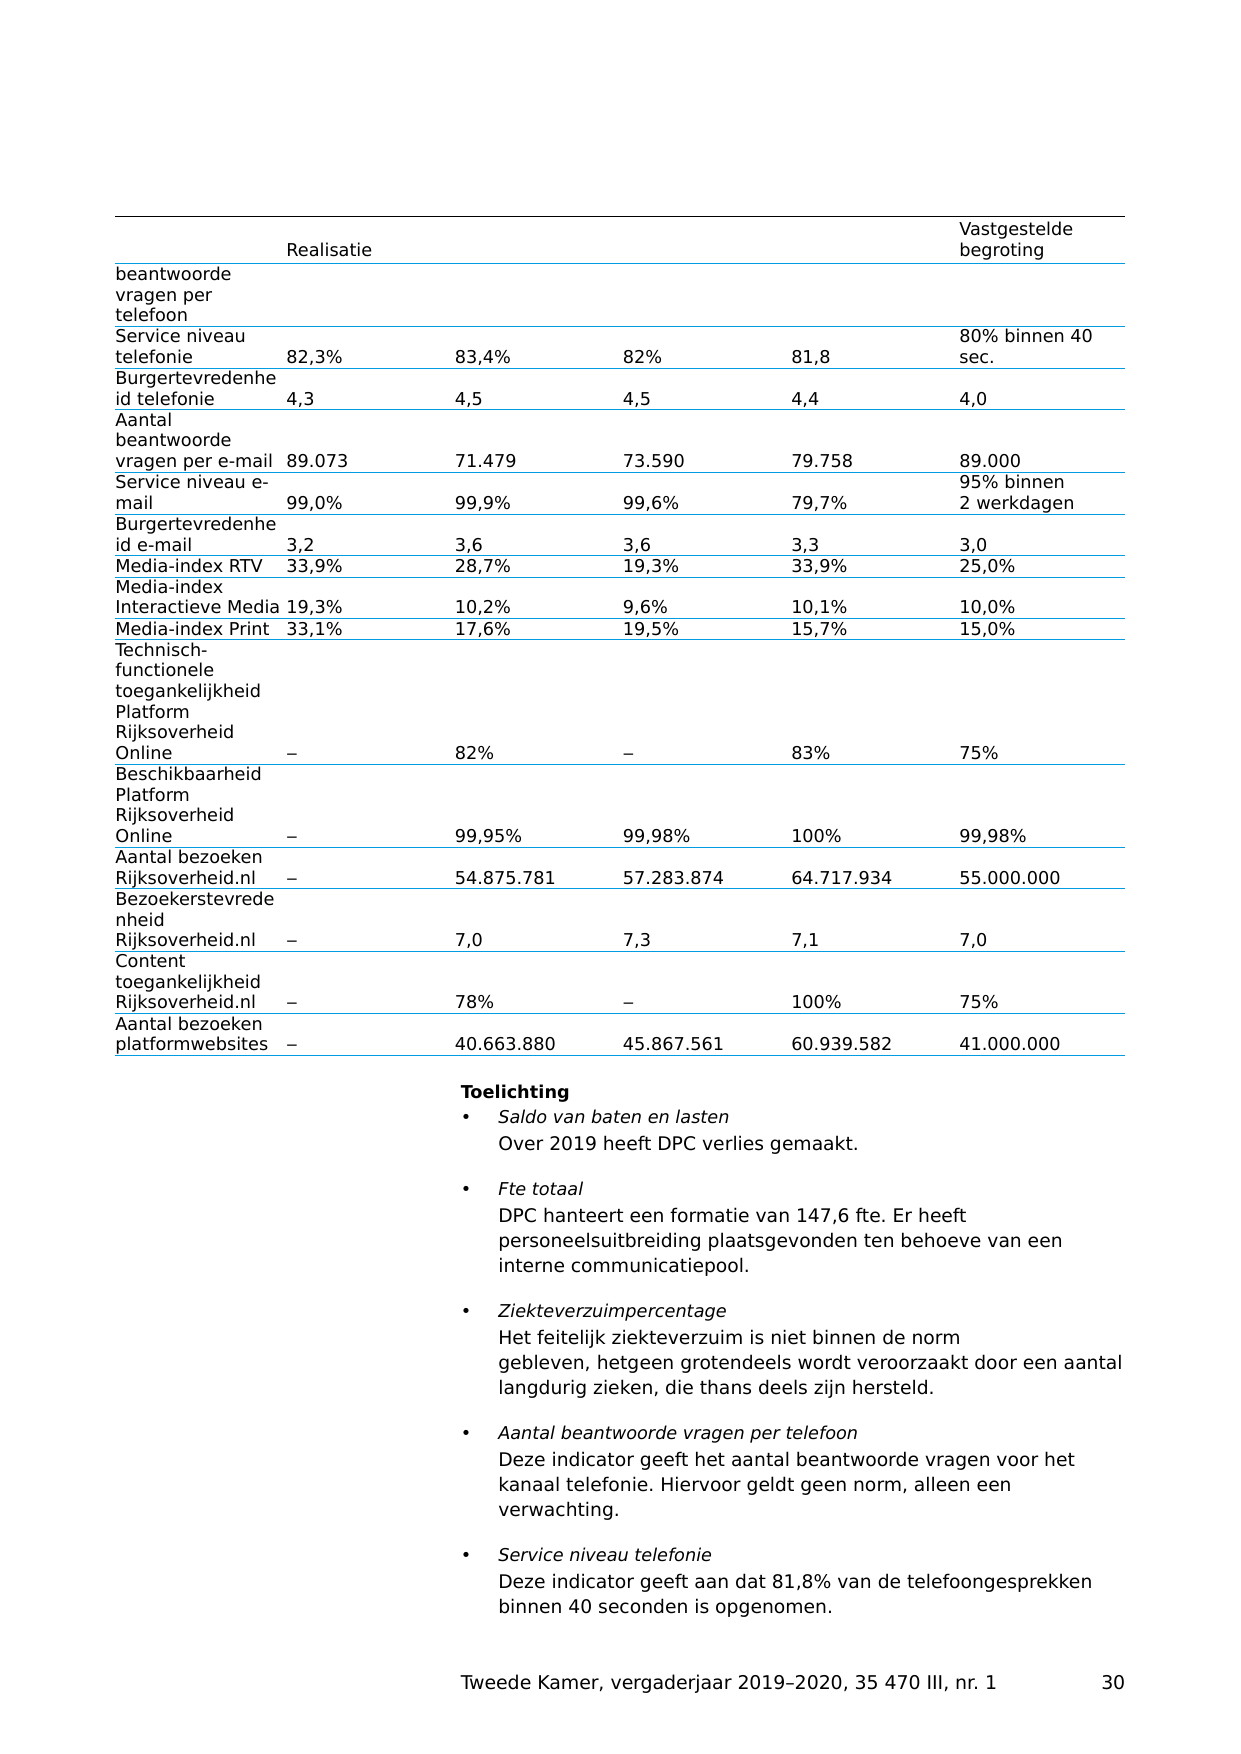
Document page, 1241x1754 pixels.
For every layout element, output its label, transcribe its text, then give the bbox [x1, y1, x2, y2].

table_cell 100% [788, 952, 956, 1013]
table_cell 89.073 [283, 410, 452, 472]
table_cell [115, 217, 283, 263]
table_cell 81,8 [788, 327, 956, 367]
table_cell ‒ [620, 952, 788, 1013]
table_cell Media-index Interactieve Media [115, 578, 283, 618]
table_cell Realisatie [283, 217, 452, 263]
table_cell 33,9% [283, 556, 452, 576]
table_cell 80% binnen 40 sec. [956, 327, 1125, 367]
table_cell 4,5 [452, 369, 620, 409]
list Service niveau telefonie [461, 1543, 1125, 1566]
table_cell 64.717.934 [788, 848, 956, 888]
table_cell 4,4 [788, 369, 956, 409]
table_cell 83% [788, 640, 956, 763]
table_cell 7,0 [452, 889, 620, 951]
table_cell 40.663.880 [452, 1014, 620, 1055]
table_cell 75% [956, 952, 1125, 1013]
list Over 2019 heeft DPC verlies gemaakt. [461, 1130, 1125, 1155]
table_cell 45.867.561 [620, 1014, 788, 1055]
text Toelichting [461, 1080, 1125, 1103]
table_cell 17,6% [452, 619, 620, 639]
table_cell 60.939.582 [788, 1014, 956, 1055]
list Saldo van baten en lasten [461, 1105, 1125, 1128]
table_cell Service niveau telefonie [115, 327, 283, 367]
table_cell 79,7% [788, 473, 956, 513]
list Ziekteverzuimpercentage [461, 1299, 1125, 1322]
table_cell Media-index Print [115, 619, 283, 639]
table_cell [788, 264, 956, 326]
table_cell Aantal bezoeken Rijksoverheid.nl [115, 848, 283, 888]
table_cell Media-index RTV [115, 556, 283, 576]
list Fte totaal [461, 1177, 1125, 1200]
table_cell 95% binnen 2 werkdagen [956, 473, 1125, 513]
table_cell Bezoekerstevredenheid Rijksoverheid.nl [115, 889, 283, 951]
table_cell 9,6% [620, 578, 788, 618]
table_header Tabel 17 Overzicht doelmatigheidsindicatoren per 31 december 2019 [115, 191, 1125, 216]
table_cell 3,0 [956, 515, 1125, 555]
table_cell beantwoorde vragen per telefoon [115, 264, 283, 326]
table_cell 99,6% [620, 473, 788, 513]
table_cell ‒ [283, 848, 452, 888]
table_cell 78% [452, 952, 620, 1013]
table_cell 7,1 [788, 889, 956, 951]
table_cell 82,3% [283, 327, 452, 367]
table_cell Burgertevredenheid e-mail [115, 515, 283, 555]
table_cell 7,3 [620, 889, 788, 951]
table_cell ‒ [283, 952, 452, 1013]
table_cell 99,98% [620, 765, 788, 847]
table_cell 19,3% [620, 556, 788, 576]
table_cell 3,6 [452, 515, 620, 555]
table_cell 33,1% [283, 619, 452, 639]
table_cell 10,2% [452, 578, 620, 618]
table_cell 3,3 [788, 515, 956, 555]
table_cell 99,0% [283, 473, 452, 513]
table_cell [956, 264, 1125, 326]
table_cell 73.590 [620, 410, 788, 472]
list Het feitelijk ziekteverzuim is niet binnen de norm gebleven, hetgeen grotendeels wordt veroorzaakt door een aantal langdurig zieken, die thans deels zijn hersteld. [461, 1324, 1125, 1399]
table_cell 4,5 [620, 369, 788, 409]
table_cell 10,0% [956, 578, 1125, 618]
table_cell 82% [620, 327, 788, 367]
table_cell [788, 217, 956, 263]
table_cell Vastgestelde begroting [956, 217, 1125, 263]
table_cell 19,3% [283, 578, 452, 618]
list Deze indicator geeft aan dat 81,8% van de telefoongesprekken binnen 40 seconden is opgenomen. [461, 1568, 1125, 1618]
table_cell 25,0% [956, 556, 1125, 576]
table_cell 79.758 [788, 410, 956, 472]
table_cell 15,7% [788, 619, 956, 639]
table_cell [620, 264, 788, 326]
list DPC hanteert een formatie van 147,6 fte. Er heeft personeelsuitbreiding plaatsgevonden ten behoeve van een interne communicatiepool. [461, 1202, 1125, 1277]
table_cell Technisch-functionele toegankelijkheid Platform Rijksoverheid Online [115, 640, 283, 763]
table_cell Aantal bezoeken platformwebsites [115, 1014, 283, 1055]
table_cell 82% [452, 640, 620, 763]
table_cell Service niveau e-mail [115, 473, 283, 513]
table_cell ‒ [283, 765, 452, 847]
table_cell [452, 217, 620, 263]
table_cell 4,3 [283, 369, 452, 409]
table_cell 54.875.781 [452, 848, 620, 888]
table_cell 19,5% [620, 619, 788, 639]
table_cell ‒ [283, 640, 452, 763]
table_cell 99,9% [452, 473, 620, 513]
table_cell Content toegankelijkheid Rijksoverheid.nl [115, 952, 283, 1013]
table_cell 89.000 [956, 410, 1125, 472]
table_cell 7,0 [956, 889, 1125, 951]
table_cell 3,6 [620, 515, 788, 555]
table_cell 75% [956, 640, 1125, 763]
table_cell 3,2 [283, 515, 452, 555]
table_cell 55.000.000 [956, 848, 1125, 888]
table_cell Burgertevredenheid telefonie [115, 369, 283, 409]
table_cell 57.283.874 [620, 848, 788, 888]
table_cell 99,98% [956, 765, 1125, 847]
table_cell [452, 264, 620, 326]
table_cell ‒ [283, 889, 452, 951]
table_cell 10,1% [788, 578, 956, 618]
table_cell ‒ [620, 640, 788, 763]
table_cell [283, 264, 452, 326]
list Deze indicator geeft het aantal beantwoorde vragen voor het kanaal telefonie. Hiervoor geldt geen norm, alleen een verwachting. [461, 1446, 1125, 1521]
table_cell 100% [788, 765, 956, 847]
table_cell 41.000.000 [956, 1014, 1125, 1055]
table_cell 83,4% [452, 327, 620, 367]
list Aantal beantwoorde vragen per telefoon [461, 1421, 1125, 1444]
table_cell [620, 217, 788, 263]
table_cell 4,0 [956, 369, 1125, 409]
table_cell 28,7% [452, 556, 620, 576]
table_cell 71.479 [452, 410, 620, 472]
table_cell 15,0% [956, 619, 1125, 639]
table_cell 99,95% [452, 765, 620, 847]
table_cell Aantal beantwoorde vragen per e-mail [115, 410, 283, 472]
table_cell 33,9% [788, 556, 956, 576]
table_cell ‒ [283, 1014, 452, 1055]
table_cell Beschikbaarheid Platform Rijksoverheid Online [115, 765, 283, 847]
